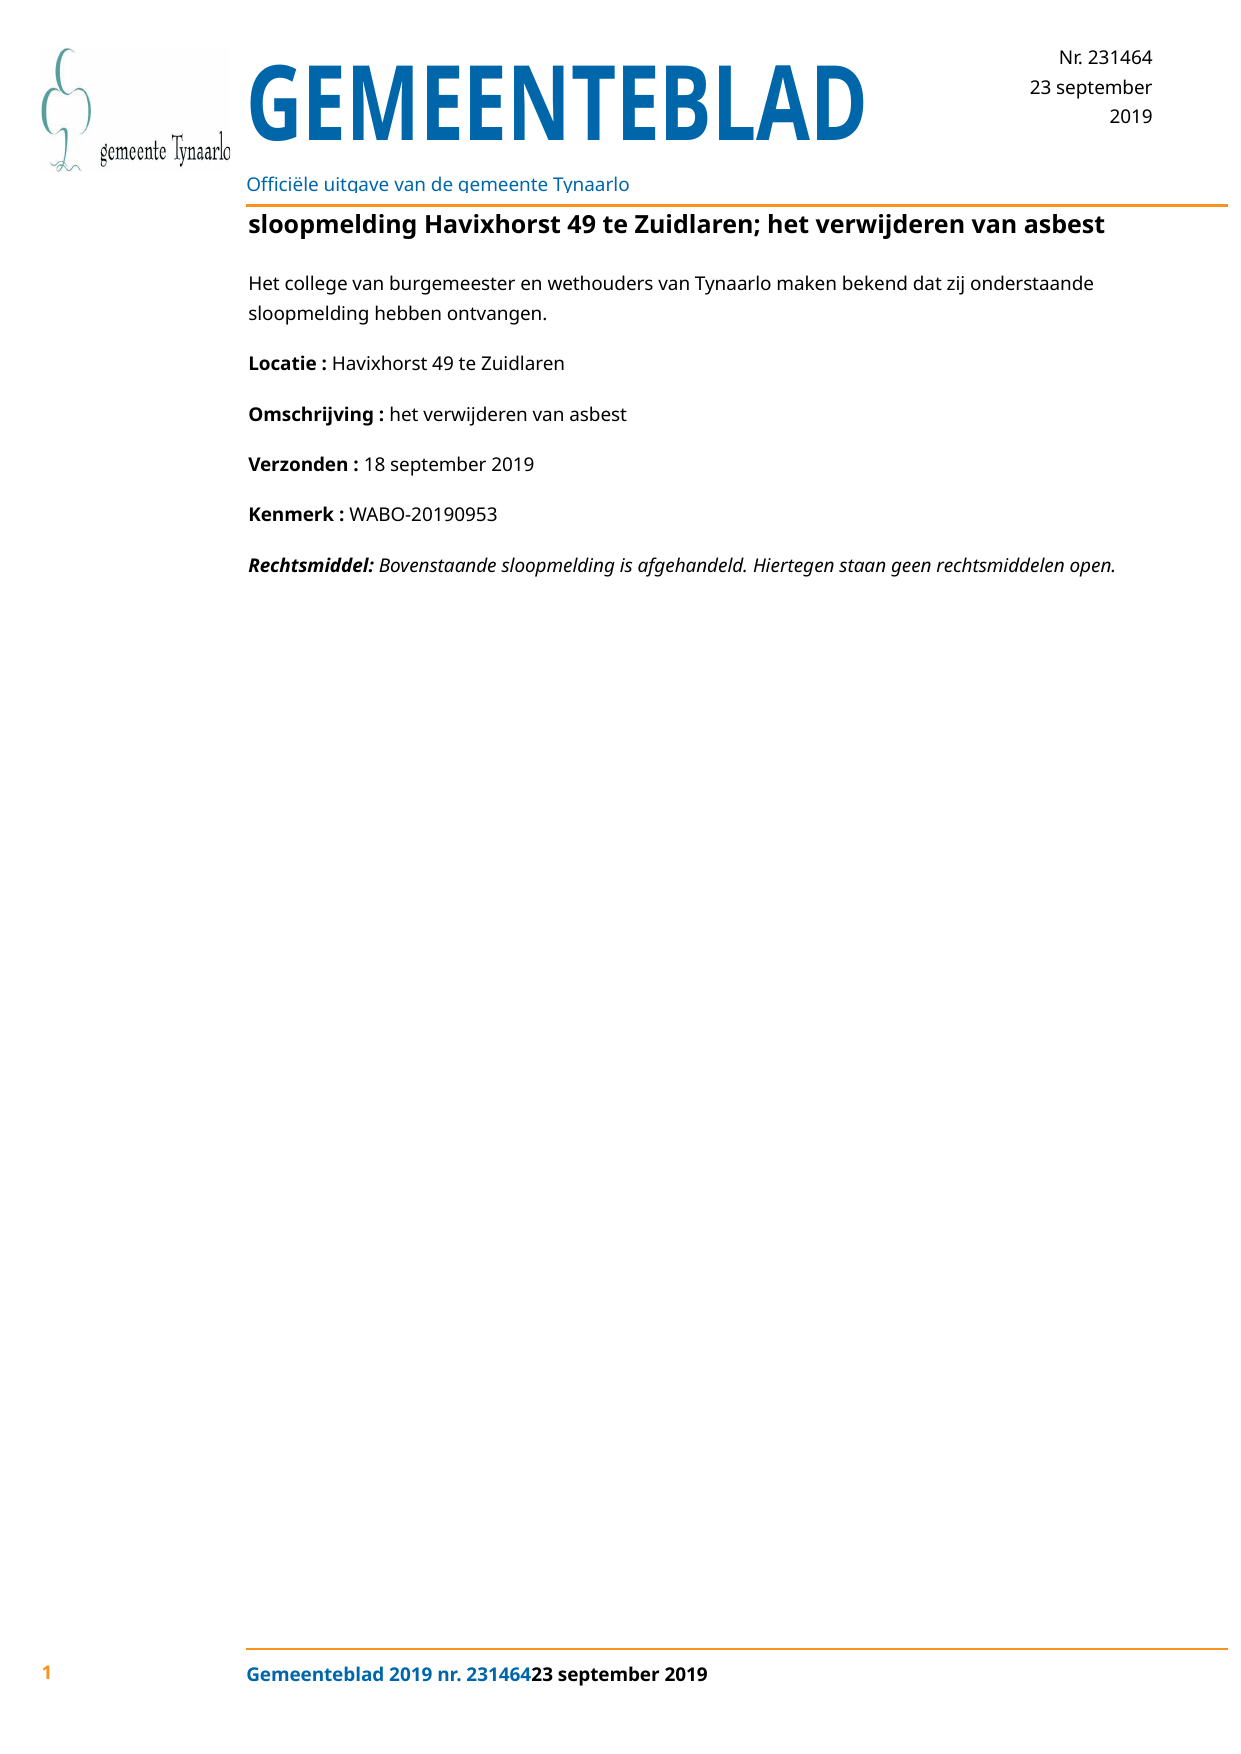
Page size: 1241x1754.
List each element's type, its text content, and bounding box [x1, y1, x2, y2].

text Rechtsmiddel: Bovenstaande sloopmelding is afgehandeld. Hiertegen staan geen rechtsmiddelen open. [248, 552, 1152, 578]
text Kenmerk : WABO-20190953 [248, 502, 1152, 527]
text Omschrijving : het verwijderen van asbest [248, 401, 1152, 426]
text Het college van burgemeester en wethouders van Tynaarlo maken bekend dat zij onderstaande sloopmelding hebben ontvangen. [248, 270, 1152, 326]
text sloopmelding Havixhorst 49 te Zuidlaren; het verwijderen van asbest [248, 207, 1152, 241]
text Locatie : Havixhorst 49 te Zuidlaren [248, 350, 1152, 376]
picture [41, 47, 231, 172]
text Verzonden : 18 september 2019 [248, 451, 1152, 477]
